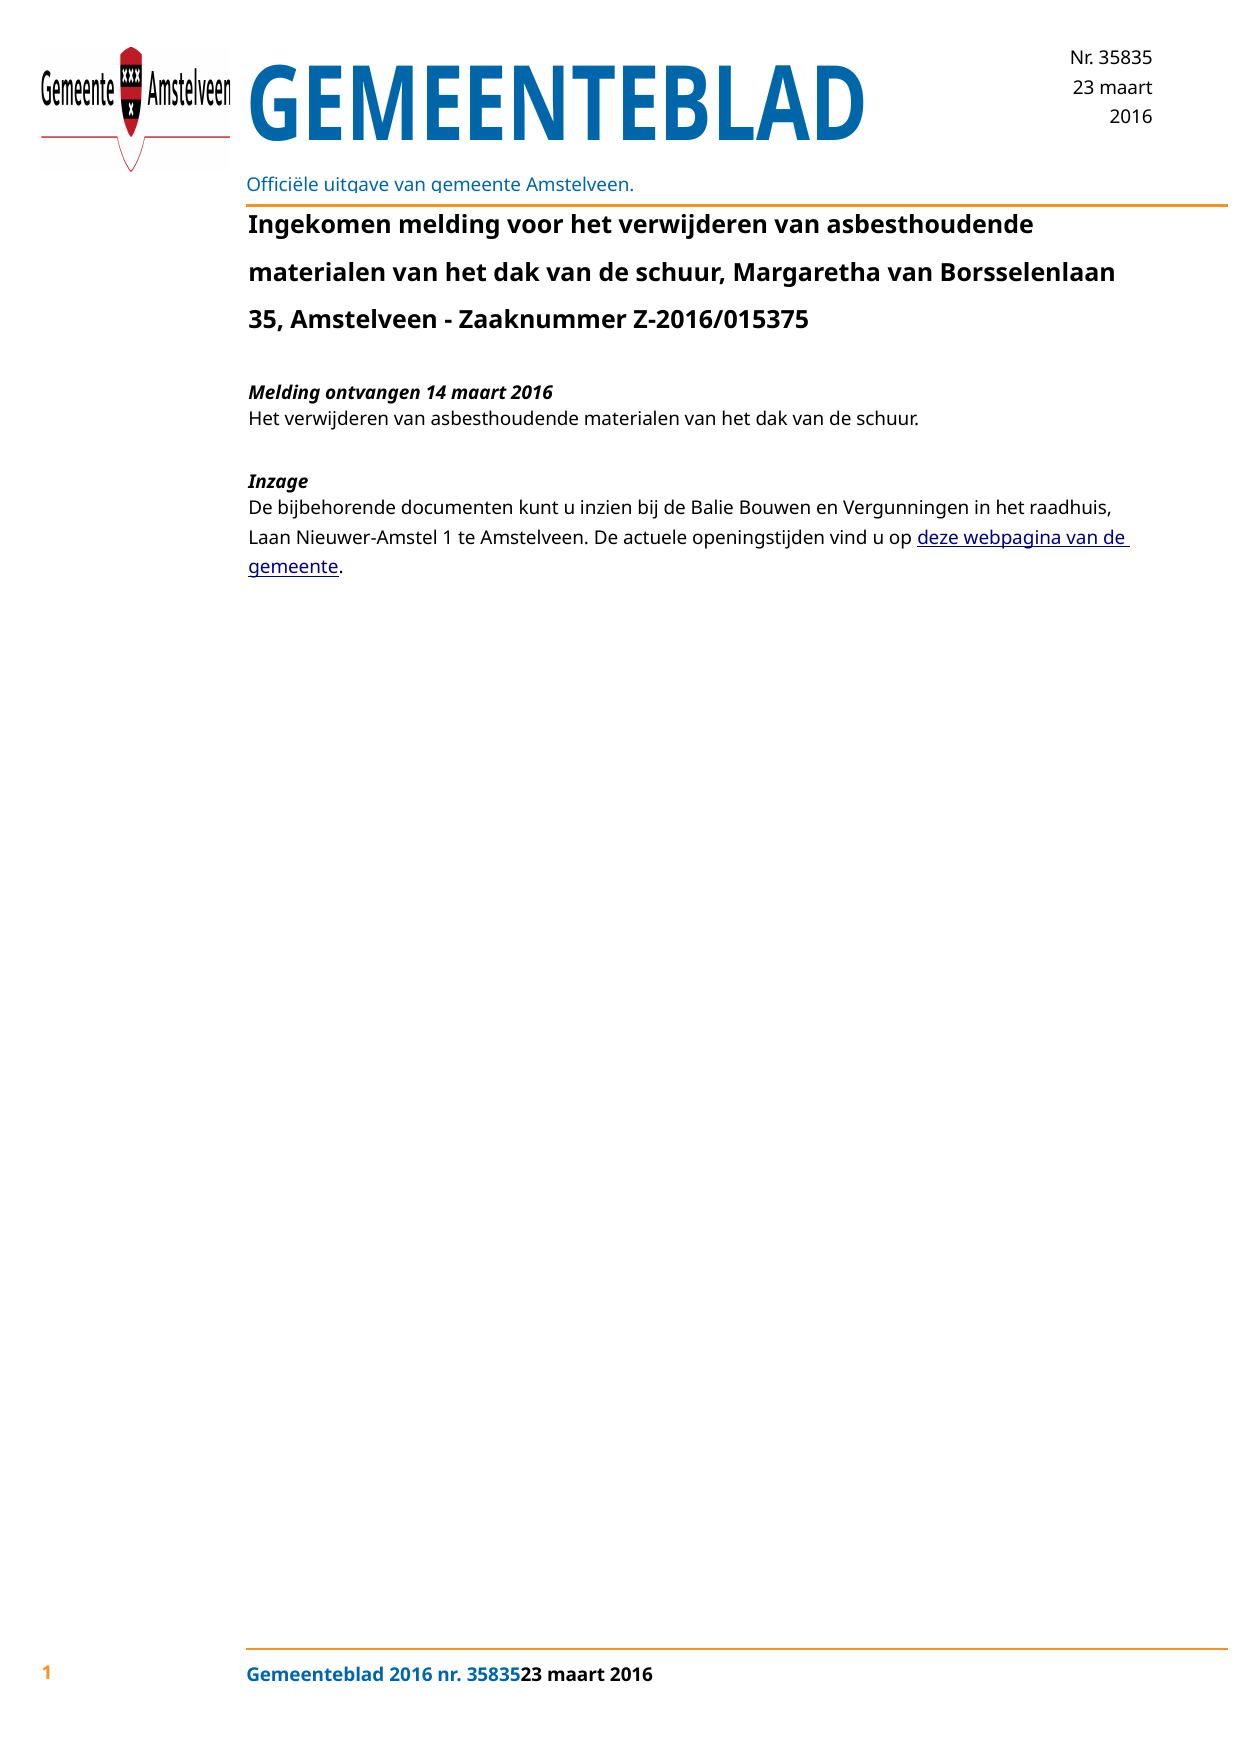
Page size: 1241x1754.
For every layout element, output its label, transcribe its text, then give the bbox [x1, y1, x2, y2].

text Melding ontvangen 14 maart 2016 [248, 379, 1152, 405]
text Ingekomen melding voor het verwijderen van asbesthoudende materialen van het dak van de schuur, Margaretha van Borsselenlaan 35, Amstelveen - Zaaknummer Z-2016/015375 [248, 207, 1152, 336]
text De bijbehorende documenten kunt u inzien bij de Balie Bouwen en Vergunningen in het raadhuis, Laan Nieuwer-Amstel 1 te Amstelveen. De actuele openingstijden vind u op deze webpagina van de gemeente. [248, 494, 1152, 579]
text Het verwijderen van asbesthoudende materialen van het dak van de schuur. [248, 405, 1152, 431]
picture [41, 47, 231, 172]
text Inzage [248, 469, 1152, 494]
